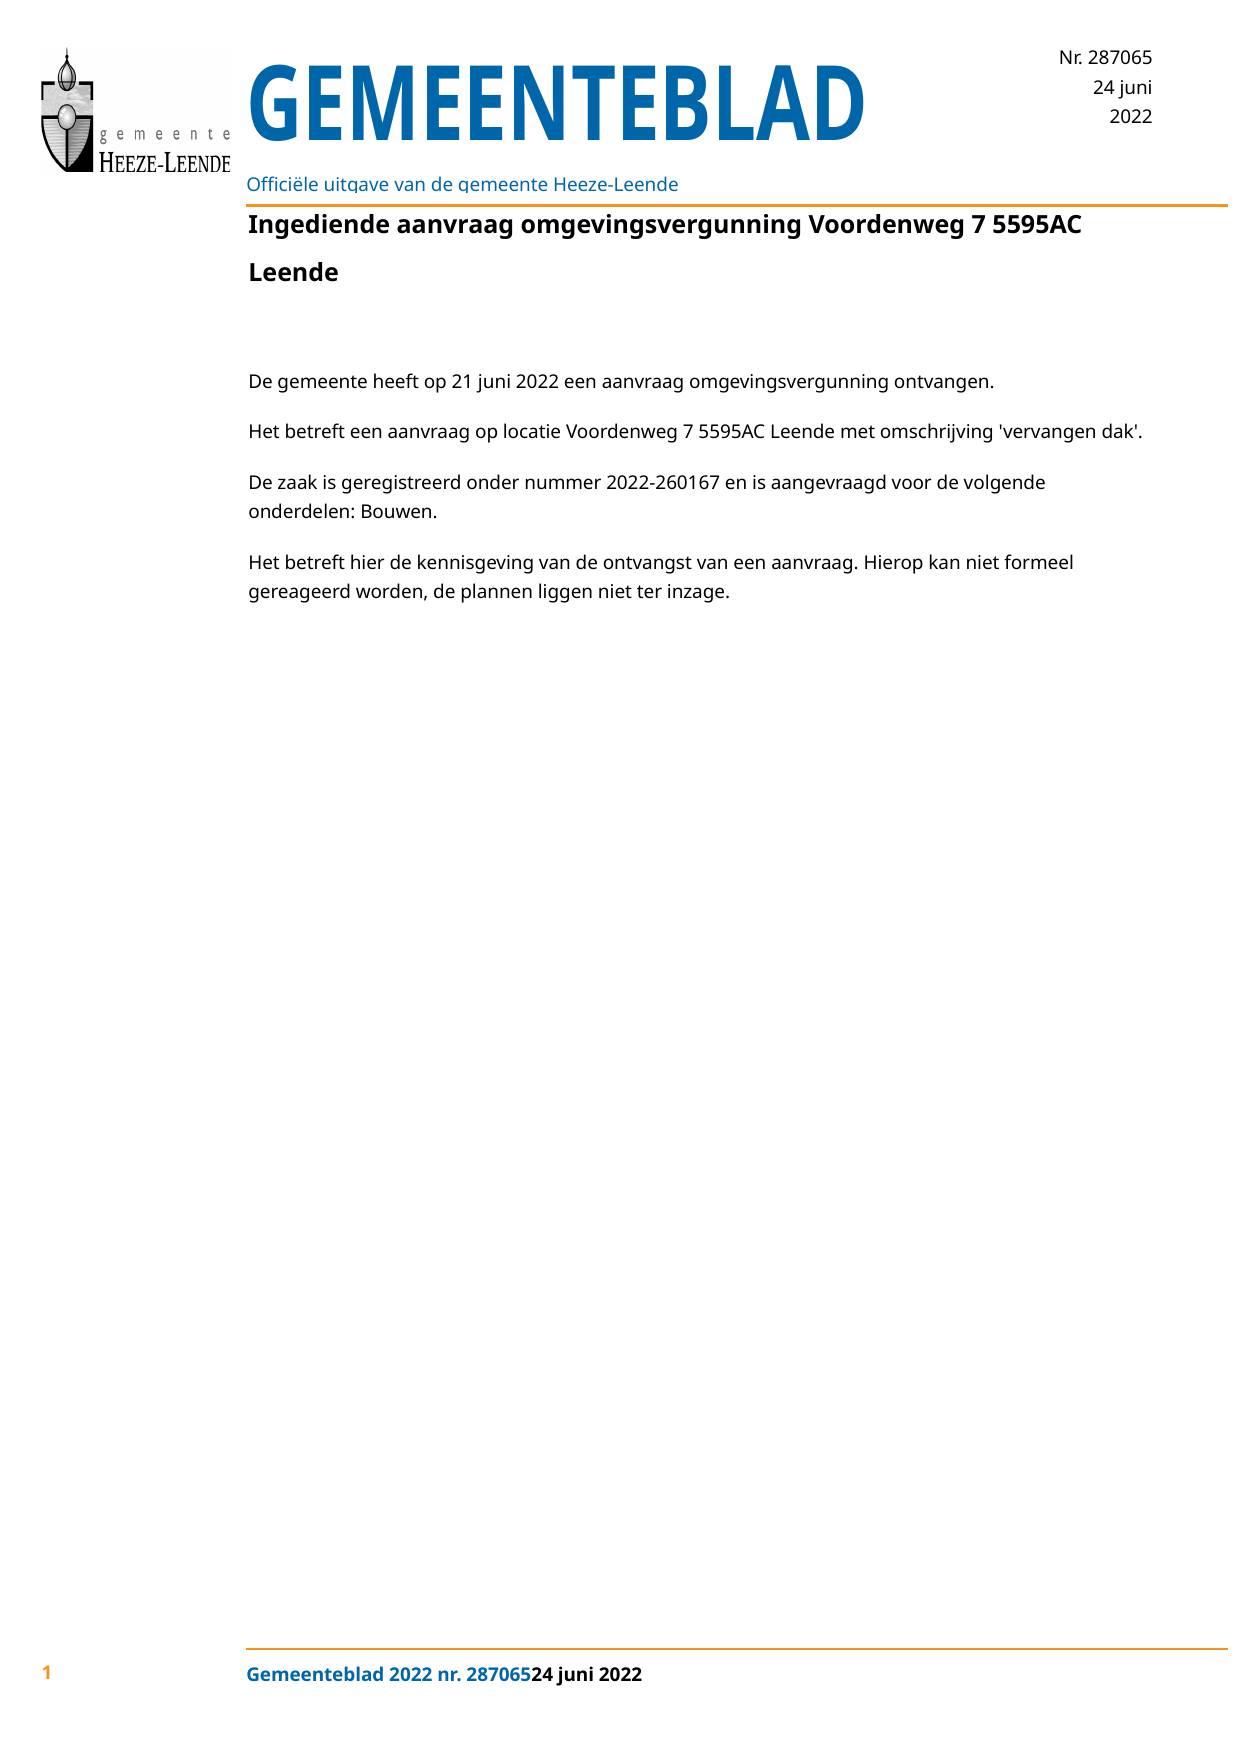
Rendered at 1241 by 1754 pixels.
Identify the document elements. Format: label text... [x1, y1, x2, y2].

text Ingediende aanvraag omgevingsvergunning Voordenweg 7 5595AC Leende [248, 207, 1152, 288]
text De gemeente heeft op 21 juni 2022 een aanvraag omgevingsvergunning ontvangen. [248, 368, 1152, 394]
text Het betreft hier de kennisgeving van de ontvangst van een aanvraag. Hierop kan niet formeel gereageerd worden, de plannen liggen niet ter inzage. [248, 549, 1152, 604]
picture [41, 47, 231, 172]
text Het betreft een aanvraag op locatie Voordenweg 7 5595AC Leende met omschrijving 'vervangen dak'. [248, 419, 1152, 444]
text De zaak is geregistreerd onder nummer 2022-260167 en is aangevraagd voor de volgende onderdelen: Bouwen. [248, 469, 1152, 524]
